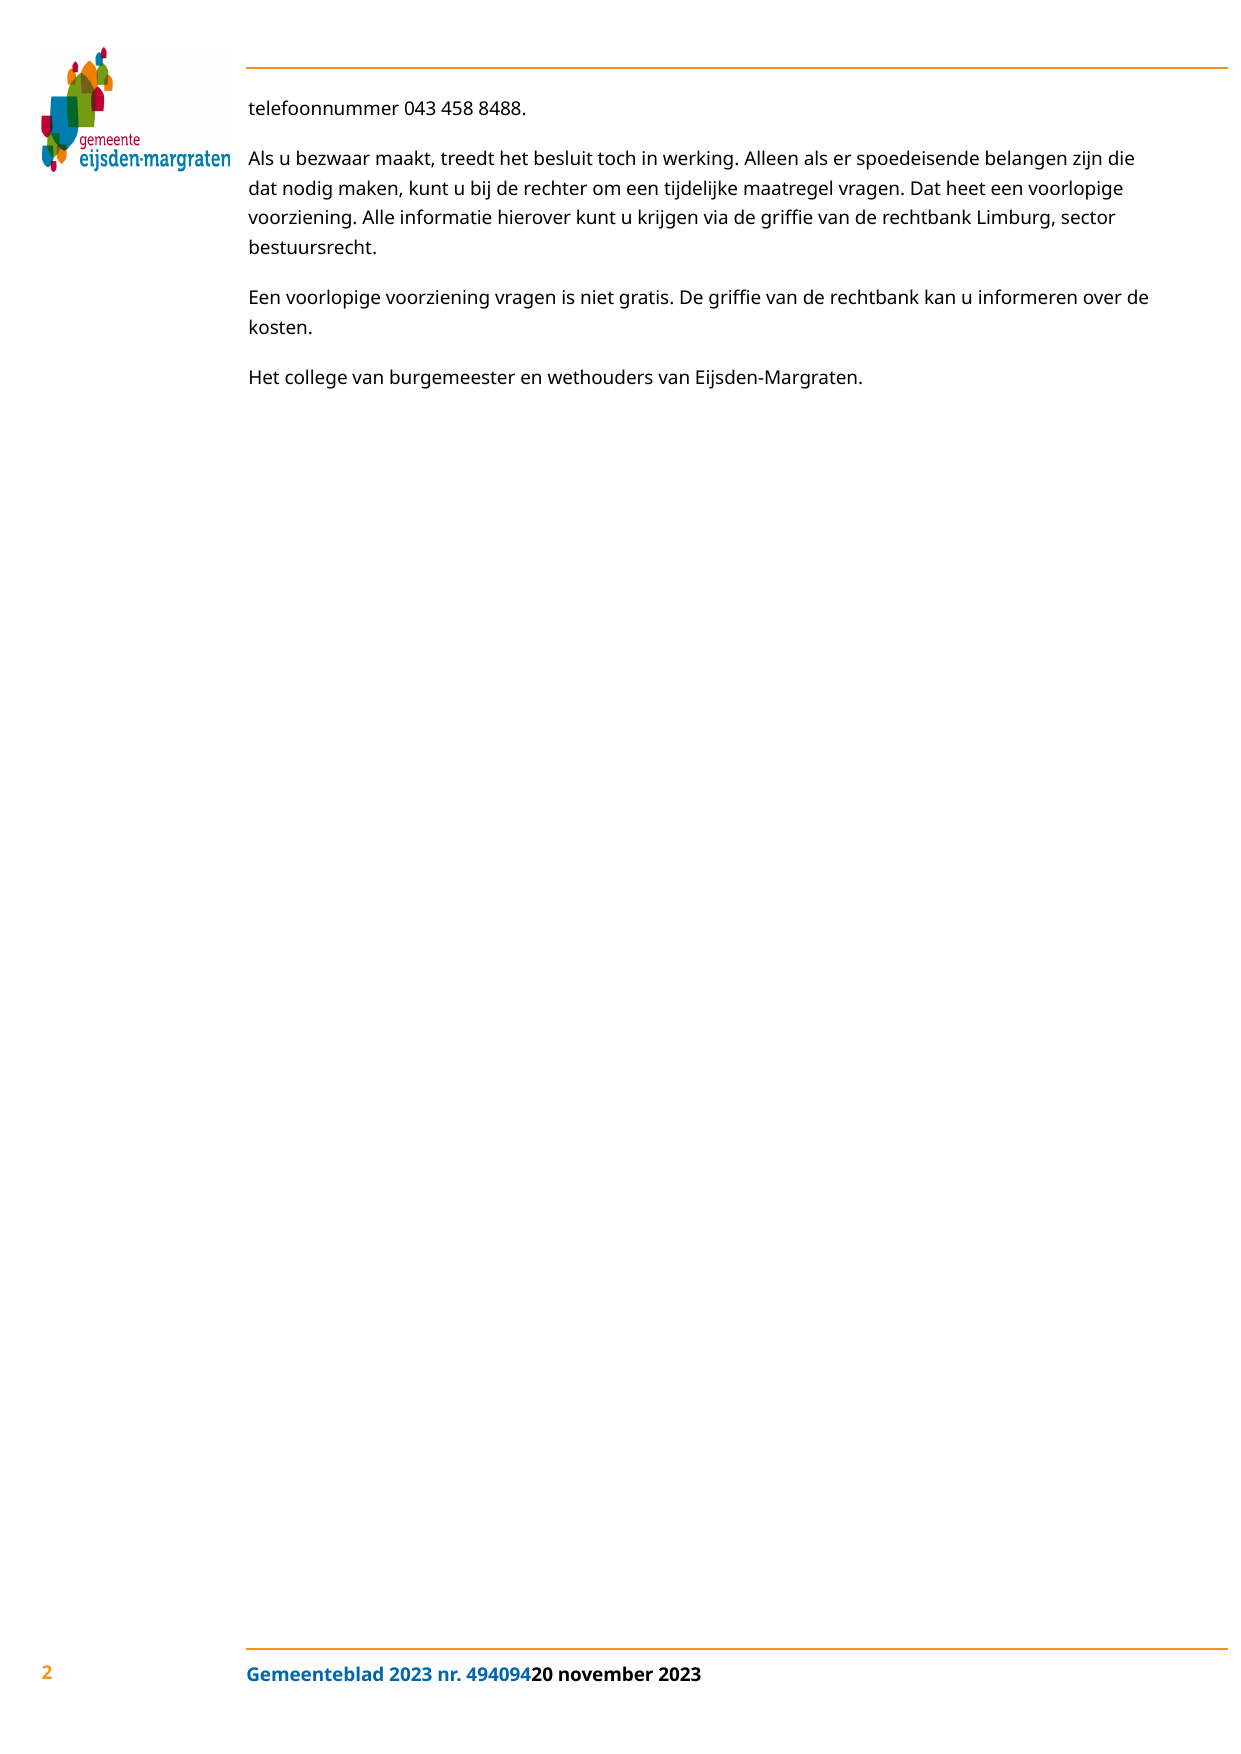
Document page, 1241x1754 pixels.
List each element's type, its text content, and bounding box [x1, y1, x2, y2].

text telefoonnummer 043 458 8488. [248, 95, 1152, 121]
text Het college van burgemeester en wethouders van Eijsden-Margraten. [248, 364, 1152, 390]
text Een voorlopige voorziening vragen is niet gratis. De griffie van de rechtbank kan u informeren over de kosten. [248, 284, 1152, 340]
picture [41, 47, 231, 172]
text Als u bezwaar maakt, treedt het besluit toch in werking. Alleen als er spoedeisende belangen zijn die dat nodig maken, kunt u bij de rechter om een tijdelijke maatregel vragen. Dat heet een voorlopige voorziening. Alle informatie hierover kunt u krijgen via de griffie van de rechtbank Limburg, sector bestuursrecht. [248, 145, 1152, 260]
